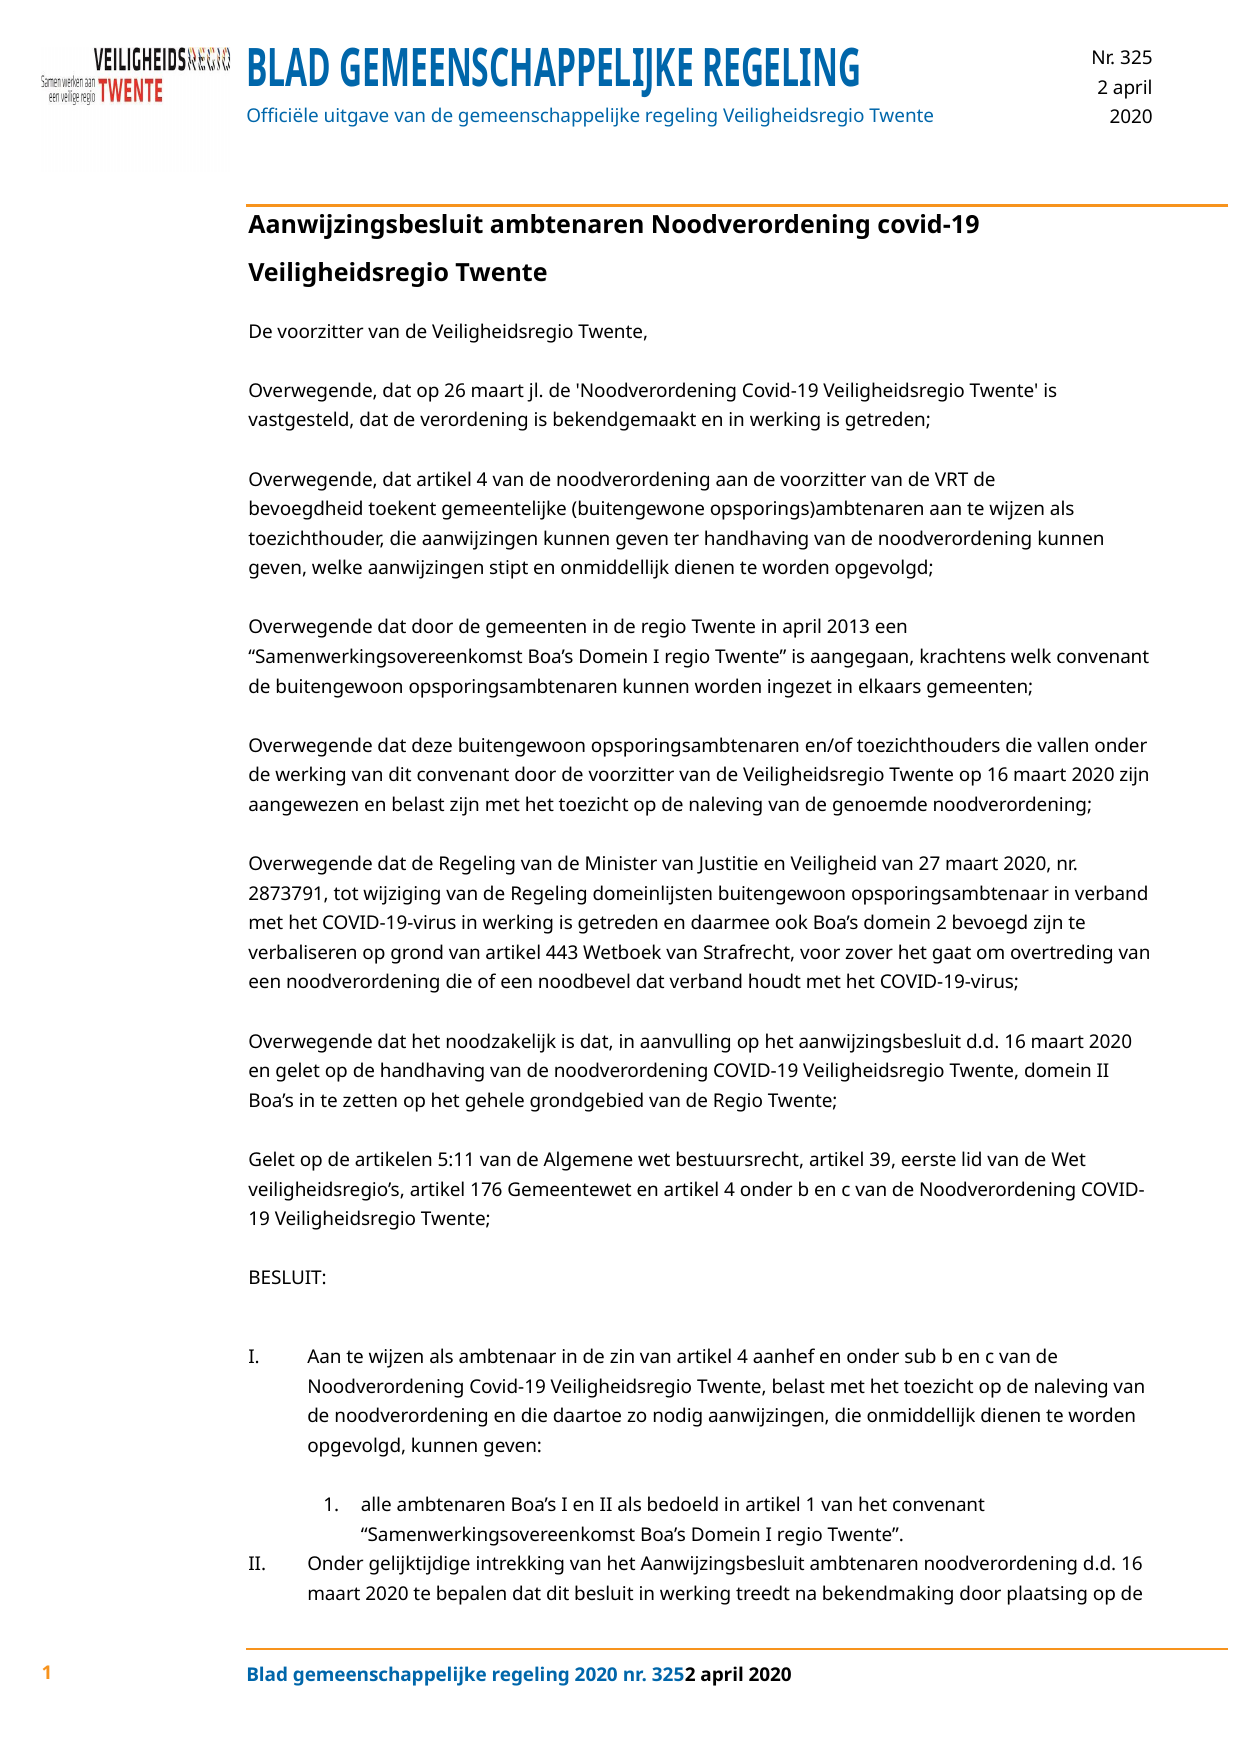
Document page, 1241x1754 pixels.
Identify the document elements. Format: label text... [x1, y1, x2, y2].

list Aan te wijzen als ambtenaar in de zin van artikel 4 aanhef en onder sub b en c van de Noodverordening Covid-19 Veiligheidsregio Twente, belast met het toezicht op de naleving van de noodverordening en die daartoe zo nodig aanwijzingen, die onmiddellijk dienen te worden opgevolgd, kunnen geven: [248, 1343, 1152, 1458]
list alle ambtenaren Boa’s I en II als bedoeld in artikel 1 van het convenant “Samenwerkingsovereenkomst Boa’s Domein I regio Twente”. [323, 1491, 1152, 1547]
list Onder gelijktijdige intrekking van het Aanwijzingsbesluit ambtenaren noodverordening d.d. 16 maart 2020 te bepalen dat dit besluit in werking treedt na bekendmaking door plaatsing op de [248, 1551, 1152, 1606]
picture [41, 47, 231, 172]
text Overwegende, dat op 26 maart jl. de 'Noodverordening Covid-19 Veiligheidsregio Twente' is vastgesteld, dat de verordening is bekendgemaakt en in werking is getreden; [248, 377, 1152, 432]
text bevoegdheid toekent gemeentelijke (buitengewone opsporings)ambtenaren aan te wijzen als toezichthouder, die aanwijzingen kunnen geven ter handhaving van de noodverordening kunnen geven, welke aanwijzingen stipt en onmiddellijk dienen te worden opgevolgd; [248, 495, 1152, 580]
text Overwegende dat het noodzakelijk is dat, in aanvulling op het aanwijzingsbesluit d.d. 16 maart 2020 en gelet op de handhaving van de noodverordening COVID-19 Veiligheidsregio Twente, domein II Boa’s in te zetten op het gehele grondgebied van de Regio Twente; [248, 1028, 1152, 1113]
text Overwegende dat de Regeling van de Minister van Justitie en Veiligheid van 27 maart 2020, nr. 2873791, tot wijziging van de Regeling domeinlijsten buitengewoon opsporingsambtenaar in verband met het COVID-19-virus in werking is getreden en daarmee ook Boa’s domein 2 bevoegd zijn te verbaliseren op grond van artikel 443 Wetboek van Strafrecht, voor zover het gaat om overtreding van een noodverordening die of een noodbevel dat verband houdt met het COVID-19-virus; [248, 850, 1152, 994]
text Overwegende, dat artikel 4 van de noodverordening aan de voorzitter van de VRT de [248, 466, 1152, 492]
text Overwegende dat deze buitengewoon opsporingsambtenaren en/of toezichthouders die vallen onder de werking van dit convenant door de voorzitter van de Veiligheidsregio Twente op 16 maart 2020 zijn aangewezen en belast zijn met het toezicht op de naleving van de genoemde noodverordening; [248, 732, 1152, 817]
text BESLUIT: [248, 1264, 1152, 1290]
text Overwegende dat door de gemeenten in de regio Twente in april 2013 een “Samenwerkingsovereenkomst Boa’s Domein I regio Twente” is aangegaan, krachtens welk convenant de buitengewoon opsporingsambtenaren kunnen worden ingezet in elkaars gemeenten; [248, 614, 1152, 699]
text De voorzitter van de Veiligheidsregio Twente, [248, 318, 1152, 344]
text Gelet op de artikelen 5:11 van de Algemene wet bestuursrecht, artikel 39, eerste lid van de Wet veiligheidsregio’s, artikel 176 Gemeentewet en artikel 4 onder b en c van de Noodverordening COVID-19 Veiligheidsregio Twente; [248, 1146, 1152, 1231]
text Aanwijzingsbesluit ambtenaren Noodverordening covid-19 Veiligheidsregio Twente [248, 207, 1152, 288]
